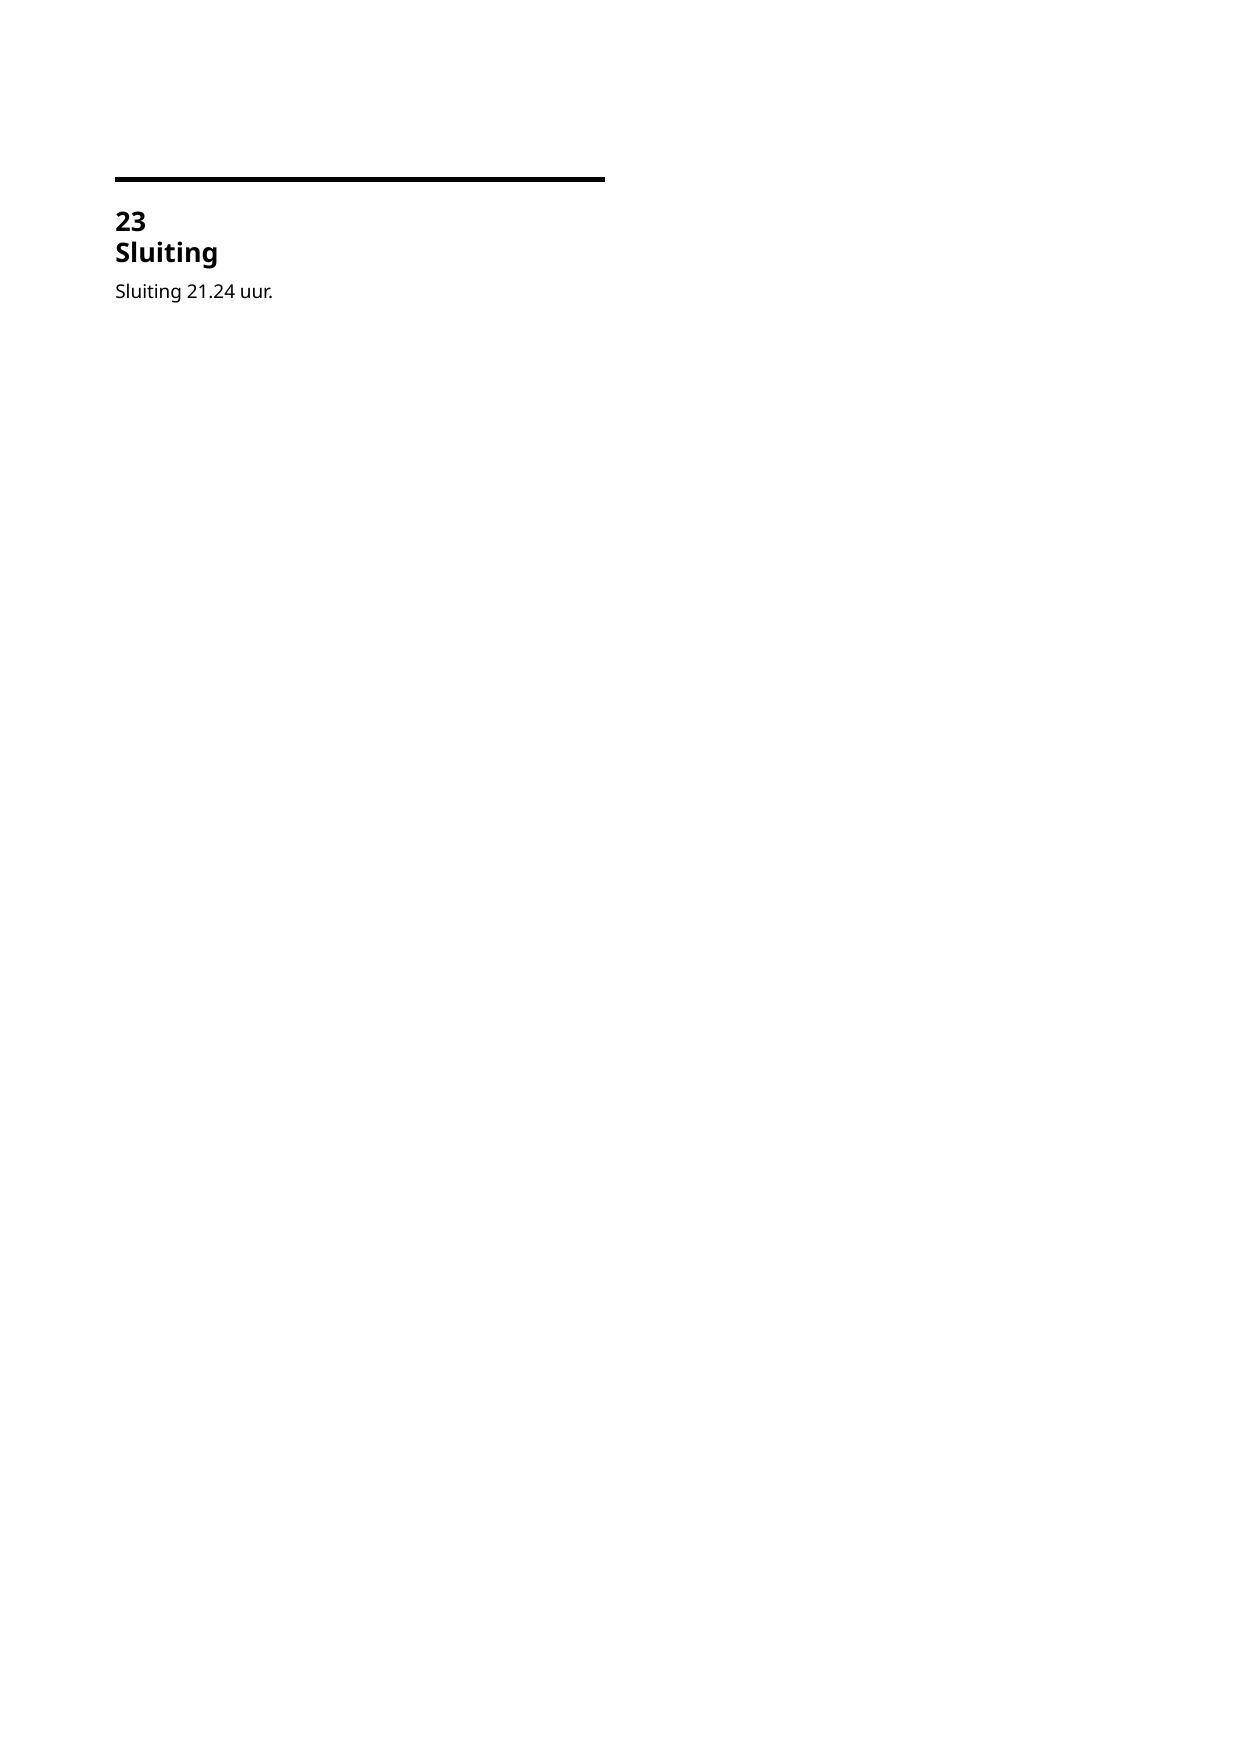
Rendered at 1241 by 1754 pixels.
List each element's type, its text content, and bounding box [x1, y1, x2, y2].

text 23 [115, 203, 605, 239]
text Sluiting 21.24 uur. [115, 283, 605, 302]
text Sluiting [115, 239, 605, 283]
